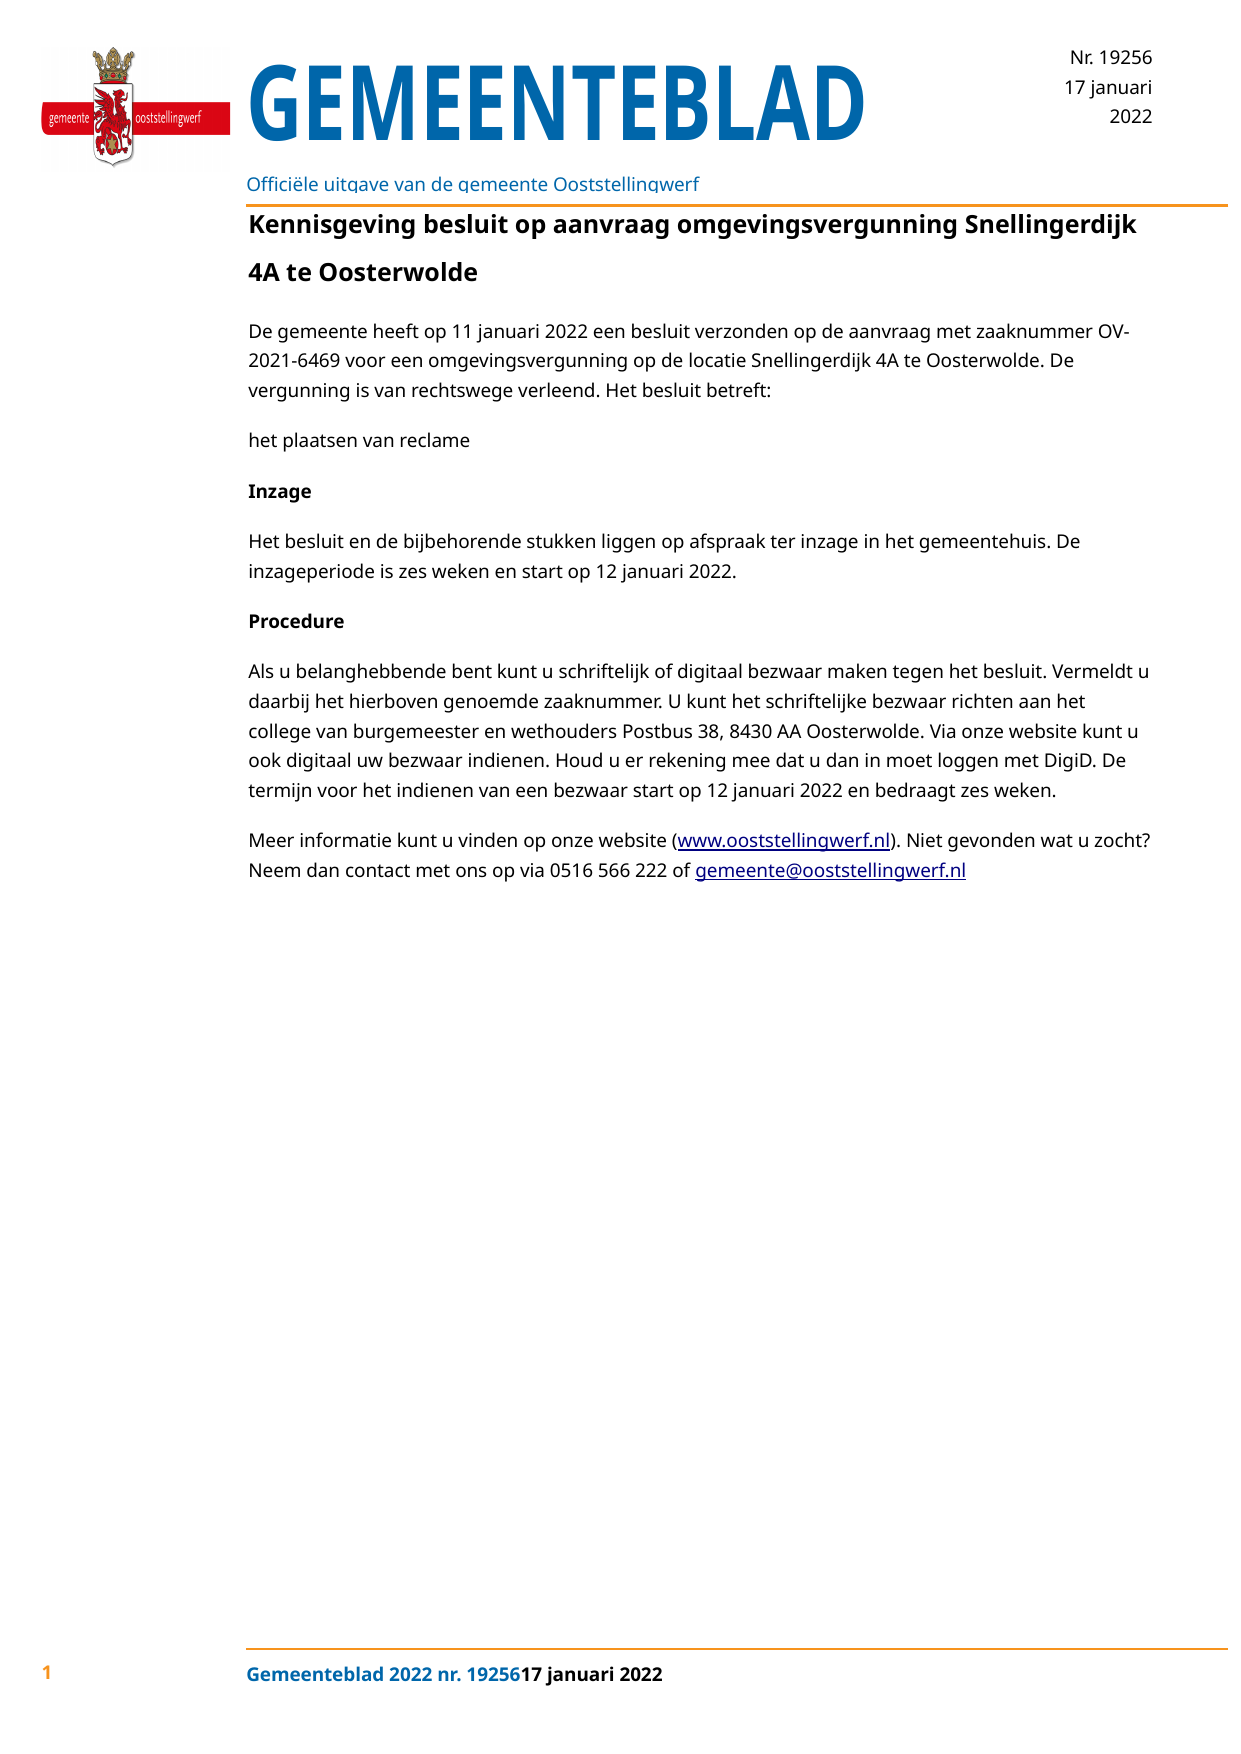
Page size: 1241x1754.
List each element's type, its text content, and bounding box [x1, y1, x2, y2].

text Als u belanghebbende bent kunt u schriftelijk of digitaal bezwaar maken tegen het besluit. Vermeldt u daarbij het hierboven genoemde zaaknummer. U kunt het schriftelijke bezwaar richten aan het college van burgemeester en wethouders Postbus 38, 8430 AA Oosterwolde. Via onze website kunt u ook digitaal uw bezwaar indienen. Houd u er rekening mee dat u dan in moet loggen met DigiD. De termijn voor het indienen van een bezwaar start op 12 januari 2022 en bedraagt zes weken. [248, 659, 1152, 803]
text het plaatsen van reclame [248, 427, 1152, 453]
text Procedure [248, 608, 1152, 634]
text Meer informatie kunt u vinden op onze website (www.ooststellingwerf.nl). Niet gevonden wat u zocht? Neem dan contact met ons op via 0516 566 222 of gemeente@ooststellingwerf.nl [248, 827, 1152, 883]
picture [41, 47, 231, 172]
text De gemeente heeft op 11 januari 2022 een besluit verzonden op de aanvraag met zaaknummer OV-2021-6469 voor een omgevingsvergunning op de locatie Snellingerdijk 4A te Oosterwolde. De vergunning is van rechtswege verleend. Het besluit betreft: [248, 318, 1152, 403]
text Het besluit en de bijbehorende stukken liggen op afspraak ter inzage in het gemeentehuis. De inzageperiode is zes weken en start op 12 januari 2022. [248, 528, 1152, 584]
text Kennisgeving besluit op aanvraag omgevingsvergunning Snellingerdijk 4A te Oosterwolde [248, 207, 1152, 288]
text Inzage [248, 478, 1152, 504]
